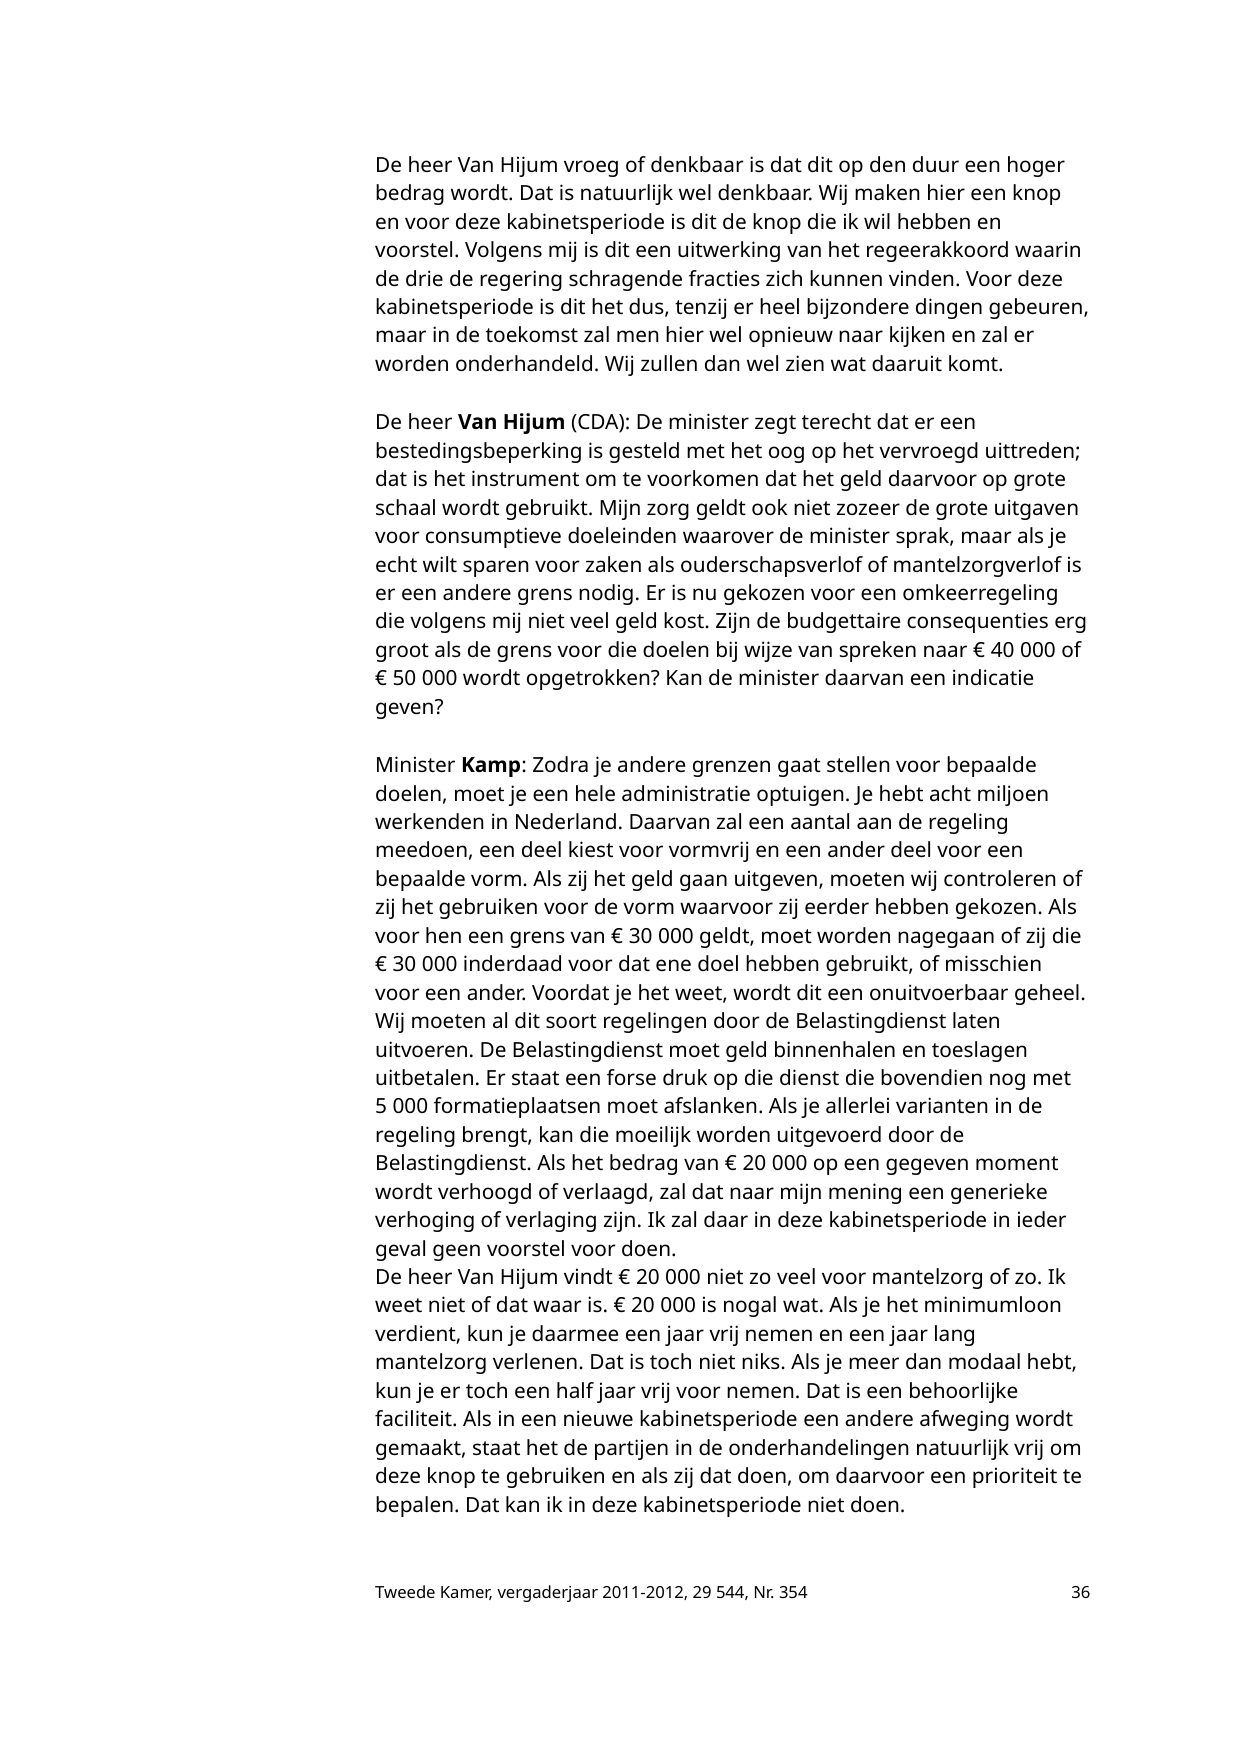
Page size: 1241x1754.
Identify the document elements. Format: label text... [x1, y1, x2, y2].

text De heer Van Hijum vroeg of denkbaar is dat dit op den duur een hoger bedrag wordt. Dat is natuurlijk wel denkbaar. Wij maken hier een knop en voor deze kabinetsperiode is dit de knop die ik wil hebben en voorstel. Volgens mij is dit een uitwerking van het regeerakkoord waarin de drie de regering schragende fracties zich kunnen vinden. Voor deze kabinetsperiode is dit het dus, tenzij er heel bijzondere dingen gebeuren, maar in de toekomst zal men hier wel opnieuw naar kijken en zal er worden onderhandeld. Wij zullen dan wel zien wat daaruit komt. [375, 150, 1090, 377]
text De heer Van Hijum (CDA): De minister zegt terecht dat er een bestedingsbeperking is gesteld met het oog op het vervroegd uittreden; dat is het instrument om te voorkomen dat het geld daarvoor op grote schaal wordt gebruikt. Mijn zorg geldt ook niet zozeer de grote uitgaven voor consumptieve doeleinden waarover de minister sprak, maar als je echt wilt sparen voor zaken als ouderschapsverlof of mantelzorgverlof is er een andere grens nodig. Er is nu gekozen voor een omkeerregeling die volgens mij niet veel geld kost. Zijn de budgettaire consequenties erg groot als de grens voor die doelen bij wijze van spreken naar € 40 000 of € 50 000 wordt opgetrokken? Kan de minister daarvan een indicatie geven? [375, 407, 1090, 720]
text Minister Kamp: Zodra je andere grenzen gaat stellen voor bepaalde doelen, moet je een hele administratie optuigen. Je hebt acht miljoen werkenden in Nederland. Daarvan zal een aantal aan de regeling meedoen, een deel kiest voor vormvrij en een ander deel voor een bepaalde vorm. Als zij het geld gaan uitgeven, moeten wij controleren of zij het gebruiken voor de vorm waarvoor zij eerder hebben gekozen. Als voor hen een grens van € 30 000 geldt, moet worden nagegaan of zij die € 30 000 inderdaad voor dat ene doel hebben gebruikt, of misschien voor een ander. Voordat je het weet, wordt dit een onuitvoerbaar geheel. [375, 750, 1090, 1006]
text Wij moeten al dit soort regelingen door de Belastingdienst laten uitvoeren. De Belastingdienst moet geld binnenhalen en toeslagen uitbetalen. Er staat een forse druk op die dienst die bovendien nog met 5 000 formatieplaatsen moet afslanken. Als je allerlei varianten in de regeling brengt, kan die moeilijk worden uitgevoerd door de Belastingdienst. Als het bedrag van € 20 000 op een gegeven moment wordt verhoogd of verlaagd, zal dat naar mijn mening een generieke verhoging of verlaging zijn. Ik zal daar in deze kabinetsperiode in ieder geval geen voorstel voor doen. [375, 1006, 1090, 1262]
text De heer Van Hijum vindt € 20 000 niet zo veel voor mantelzorg of zo. Ik weet niet of dat waar is. € 20 000 is nogal wat. Als je het minimumloon verdient, kun je daarmee een jaar vrij nemen en een jaar lang mantelzorg verlenen. Dat is toch niet niks. Als je meer dan modaal hebt, kun je er toch een half jaar vrij voor nemen. Dat is een behoorlijke faciliteit. Als in een nieuwe kabinetsperiode een andere afweging wordt gemaakt, staat het de partijen in de onderhandelingen natuurlijk vrij om deze knop te gebruiken en als zij dat doen, om daarvoor een prioriteit te bepalen. Dat kan ik in deze kabinetsperiode niet doen. [375, 1262, 1090, 1518]
